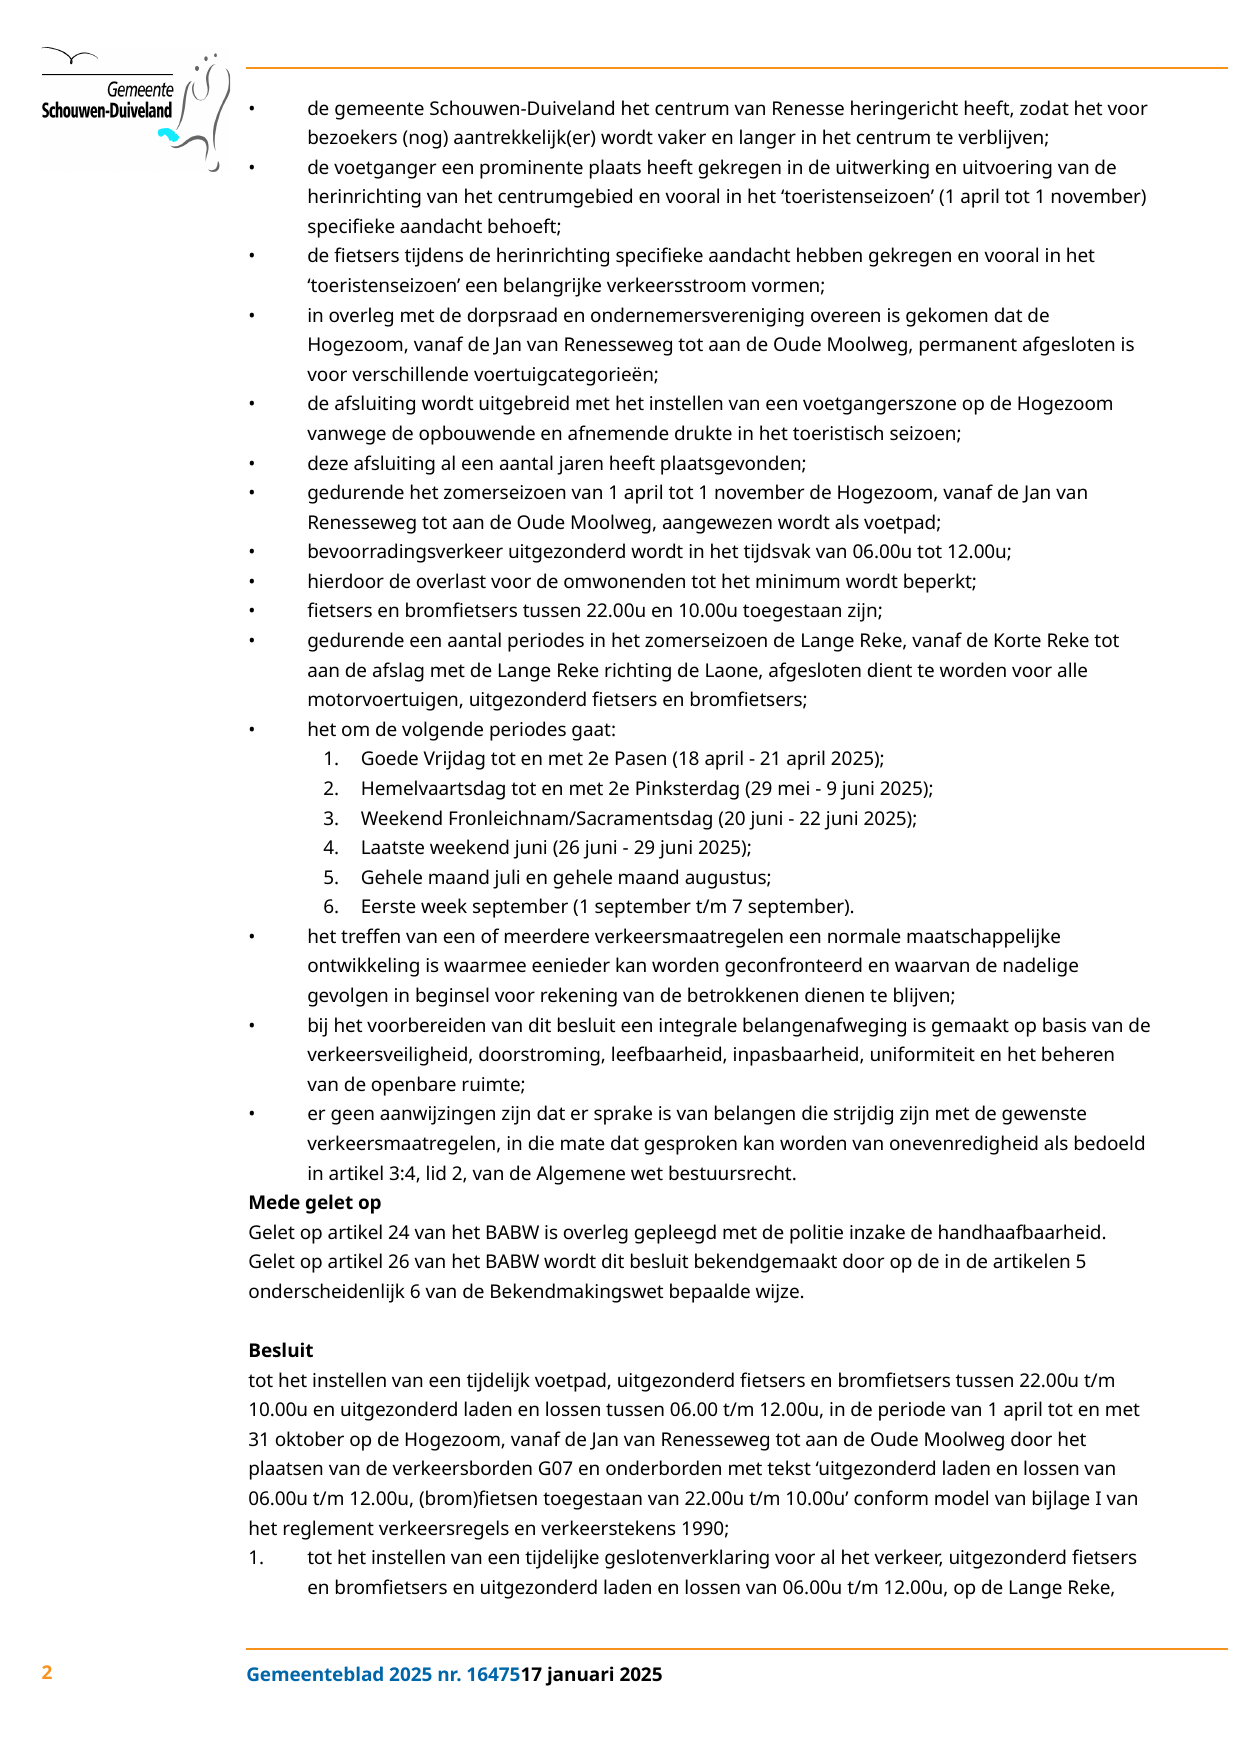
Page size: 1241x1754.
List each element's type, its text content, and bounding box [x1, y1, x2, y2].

list de gemeente Schouwen-Duiveland het centrum van Renesse heringericht heeft, zodat het voor bezoekers (nog) aantrekkelijk(er) wordt vaker en langer in het centrum te verblijven; [248, 95, 1152, 150]
list Gehele maand juli en gehele maand augustus; [323, 864, 1152, 890]
list hierdoor de overlast voor de omwonenden tot het minimum wordt beperkt; [248, 568, 1152, 594]
list Laatste weekend juni (26 juni - 29 juni 2025); [323, 834, 1152, 860]
list in overleg met de dorpsraad en ondernemersvereniging overeen is gekomen dat de Hogezoom, vanaf de Jan van Renesseweg tot aan de Oude Moolweg, permanent afgesloten is voor verschillende voertuigcategorieën; [248, 302, 1152, 387]
picture [41, 47, 231, 172]
list Weekend Fronleichnam/Sacramentsdag (20 juni - 22 juni 2025); [323, 805, 1152, 831]
text Mede gelet op [248, 1189, 1152, 1215]
list Hemelvaartsdag tot en met 2e Pinksterdag (29 mei - 9 juni 2025); [323, 775, 1152, 801]
list tot het instellen van een tijdelijke geslotenverklaring voor al het verkeer, uitgezonderd fietsers en bromfietsers en uitgezonderd laden en lossen van 06.00u t/m 12.00u, op de Lange Reke, [248, 1544, 1152, 1600]
list gedurende het zomerseizoen van 1 april tot 1 november de Hogezoom, vanaf de Jan van Renesseweg tot aan de Oude Moolweg, aangewezen wordt als voetpad; [248, 479, 1152, 535]
list deze afsluiting al een aantal jaren heeft plaatsgevonden; [248, 450, 1152, 476]
list de voetganger een prominente plaats heeft gekregen in de uitwerking en uitvoering van de herinrichting van het centrumgebied en vooral in het ‘toeristenseizoen’ (1 april tot 1 november) specifieke aandacht behoeft; [248, 154, 1152, 239]
list gedurende een aantal periodes in het zomerseizoen de Lange Reke, vanaf de Korte Reke tot aan de afslag met de Lange Reke richting de Laone, afgesloten dient te worden voor alle motorvoertuigen, uitgezonderd fietsers en bromfietsers; [248, 627, 1152, 712]
list de afsluiting wordt uitgebreid met het instellen van een voetgangerszone op de Hogezoom vanwege de opbouwende en afnemende drukte in het toeristisch seizoen; [248, 391, 1152, 446]
text Besluit [248, 1337, 1152, 1363]
text Gelet op artikel 26 van het BABW wordt dit besluit bekendgemaakt door op de in de artikelen 5 onderscheidenlijk 6 van de Bekendmakingswet bepaalde wijze. [248, 1248, 1152, 1304]
text Gelet op artikel 24 van het BABW is overleg gepleegd met de politie inzake de handhaafbaarheid. [248, 1219, 1152, 1245]
list Eerste week september (1 september t/m 7 september). [323, 893, 1152, 919]
list er geen aanwijzingen zijn dat er sprake is van belangen die strijdig zijn met de gewenste verkeersmaatregelen, in die mate dat gesproken kan worden van onevenredigheid als bedoeld in artikel 3:4, lid 2, van de Algemene wet bestuursrecht. [248, 1101, 1152, 1186]
list de fietsers tijdens de herinrichting specifieke aandacht hebben gekregen en vooral in het ‘toeristenseizoen’ een belangrijke verkeersstroom vormen; [248, 243, 1152, 298]
list het om de volgende periodes gaat: [248, 716, 1152, 742]
list fietsers en bromfietsers tussen 22.00u en 10.00u toegestaan zijn; [248, 598, 1152, 623]
list bevoorradingsverkeer uitgezonderd wordt in het tijdsvak van 06.00u tot 12.00u; [248, 538, 1152, 564]
list bij het voorbereiden van dit besluit een integrale belangenafweging is gemaakt op basis van de verkeersveiligheid, doorstroming, leefbaarheid, inpasbaarheid, uniformiteit en het beheren van de openbare ruimte; [248, 1012, 1152, 1097]
list Goede Vrijdag tot en met 2e Pasen (18 april - 21 april 2025); [323, 746, 1152, 771]
list het treffen van een of meerdere verkeersmaatregelen een normale maatschappelijke ontwikkeling is waarmee eenieder kan worden geconfronteerd en waarvan de nadelige gevolgen in beginsel voor rekening van de betrokkenen dienen te blijven; [248, 923, 1152, 1008]
text tot het instellen van een tijdelijk voetpad, uitgezonderd fietsers en bromfietsers tussen 22.00u t/m 10.00u en uitgezonderd laden en lossen tussen 06.00 t/m 12.00u, in de periode van 1 april tot en met 31 oktober op de Hogezoom, vanaf de Jan van Renesseweg tot aan de Oude Moolweg door het plaatsen van de verkeersborden G07 en onderborden met tekst ‘uitgezonderd laden en lossen van 06.00u t/m 12.00u, (brom)fietsen toegestaan van 22.00u t/m 10.00u’ conform model van bijlage I van het reglement verkeersregels en verkeerstekens 1990; [248, 1367, 1152, 1541]
